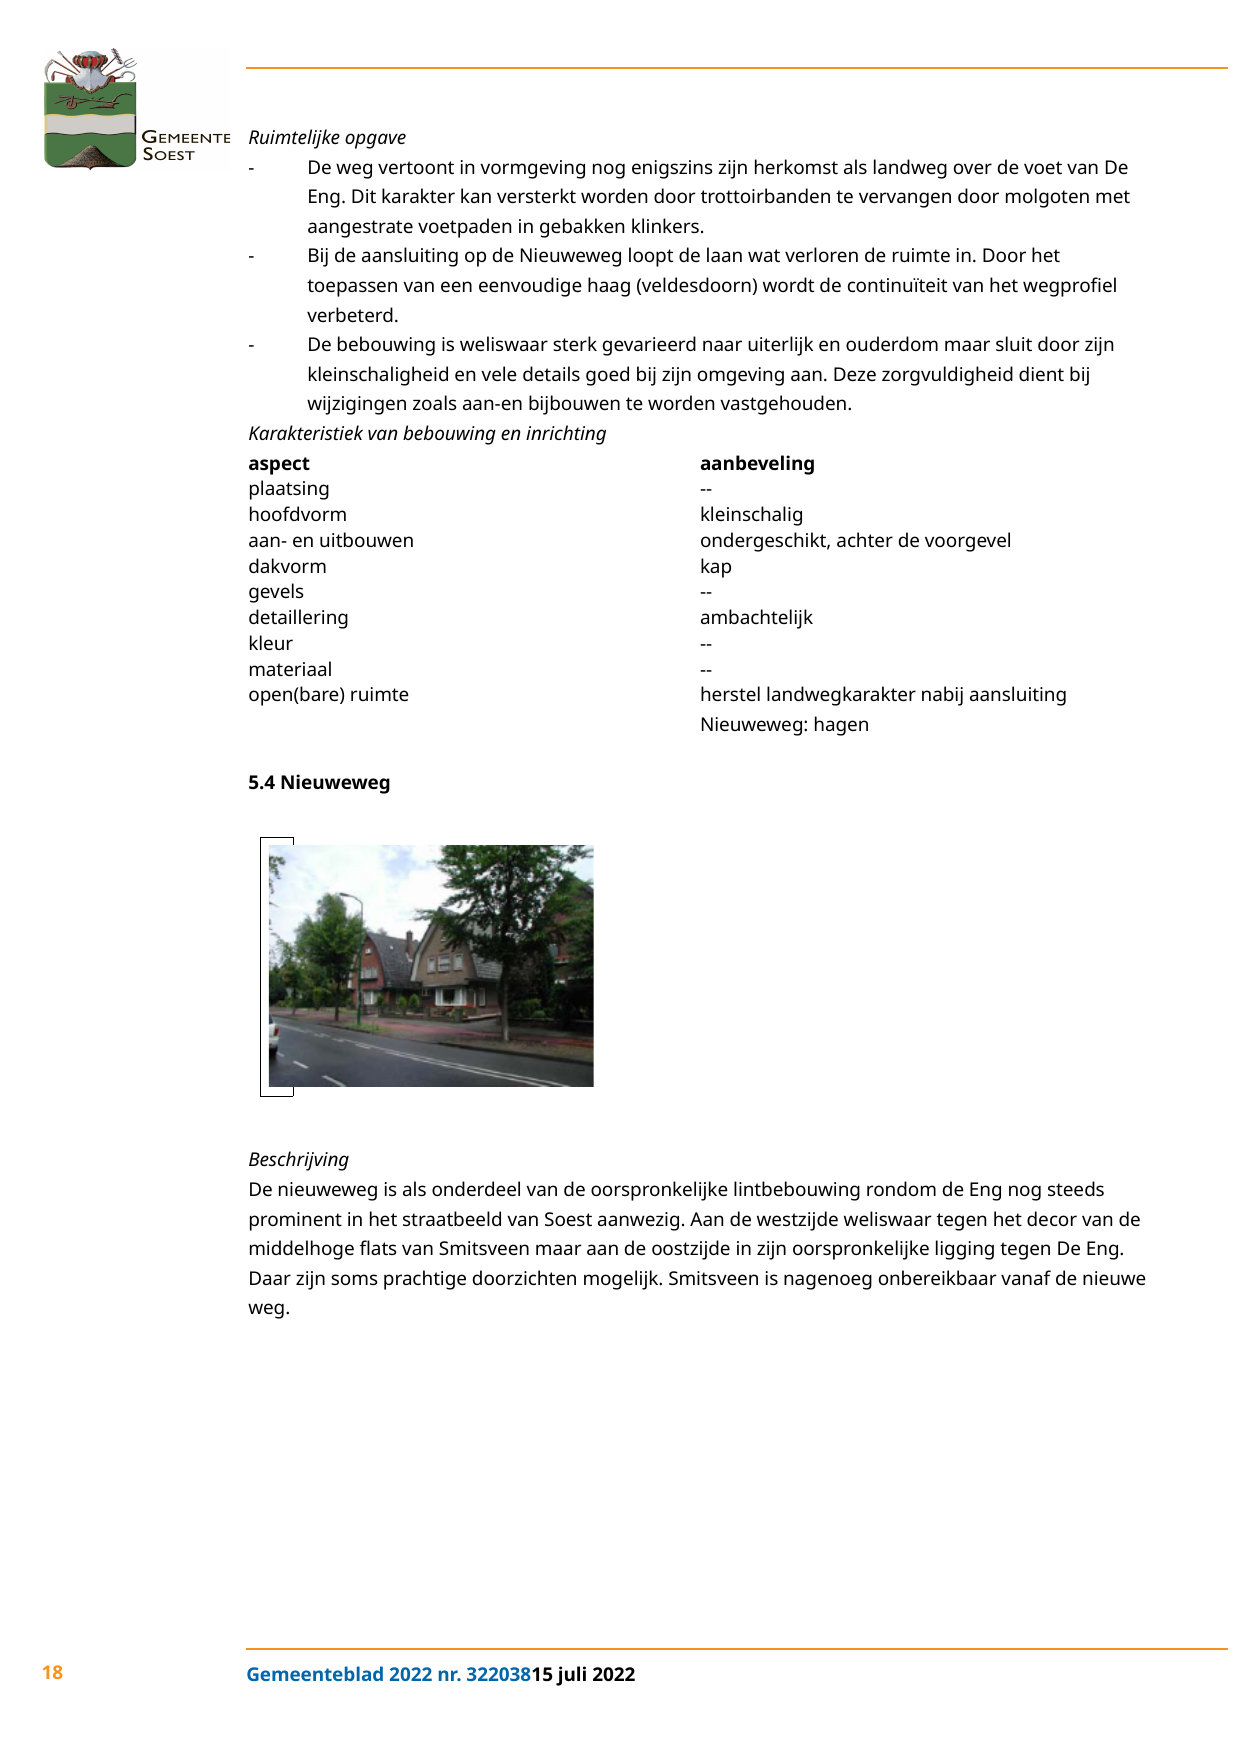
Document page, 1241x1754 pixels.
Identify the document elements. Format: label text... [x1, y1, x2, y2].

text 5.4 Nieuweweg [248, 769, 1152, 795]
table_cell plaatsing [248, 476, 700, 501]
table_cell gevels [248, 579, 700, 604]
text Beschrijving [248, 1147, 1152, 1172]
table_cell ambachtelijk [700, 604, 1152, 630]
table_cell ondergeschikt, achter de voorgevel [700, 527, 1152, 553]
list De bebouwing is weliswaar sterk gevarieerd naar uiterlijk en ouderdom maar sluit door zijn kleinschaligheid en vele details goed bij zijn omgeving aan. Deze zorgvuldigheid dient bij wijzigingen zoals aan-en bijbouwen te worden vastgehouden. [248, 331, 1152, 416]
table_cell -- [700, 630, 1152, 656]
table_header aanbeveling [700, 450, 1152, 476]
text Ruimtelijke opgave [248, 124, 1152, 150]
table_cell kleinschalig [700, 501, 1152, 527]
table_cell kleur [248, 630, 700, 656]
list Bij de aansluiting op de Nieuweweg loopt de laan wat verloren de ruimte in. Door het toepassen van een eenvoudige haag (veldesdoorn) wordt de continuïteit van het wegprofiel verbeterd. [248, 243, 1152, 328]
table_cell materiaal [248, 656, 700, 681]
table_cell kap [700, 553, 1152, 578]
picture [41, 47, 231, 172]
table_cell detaillering [248, 604, 700, 630]
text Karakteristiek van bebouwing en inrichting [248, 420, 1152, 446]
table_cell open(bare) ruimte [248, 681, 700, 737]
table_cell hoofdvorm [248, 501, 700, 527]
table_cell -- [700, 579, 1152, 604]
text De nieuweweg is als onderdeel van de oorspronkelijke lintbebouwing rondom de Eng nog steeds prominent in het straatbeeld van Soest aanwezig. Aan de westzijde weliswaar tegen het decor van de middelhoge flats van Smitsveen maar aan de oostzijde in zijn oorspronkelijke ligging tegen De Eng. Daar zijn soms prachtige doorzichten mogelijk. Smitsveen is nagenoeg onbereikbaar vanaf de nieuwe weg. [248, 1176, 1152, 1320]
picture [268, 845, 594, 1087]
table_cell -- [700, 656, 1152, 681]
table_header aspect [248, 450, 700, 476]
table_cell -- [700, 476, 1152, 501]
table_cell herstel landwegkarakter nabij aansluiting Nieuweweg: hagen [700, 681, 1152, 737]
list De weg vertoont in vormgeving nog enigszins zijn herkomst als landweg over de voet van De Eng. Dit karakter kan versterkt worden door trottoirbanden te vervangen door molgoten met aangestrate voetpaden in gebakken klinkers. [248, 154, 1152, 239]
table_cell dakvorm [248, 553, 700, 578]
table_cell aan- en uitbouwen [248, 527, 700, 553]
